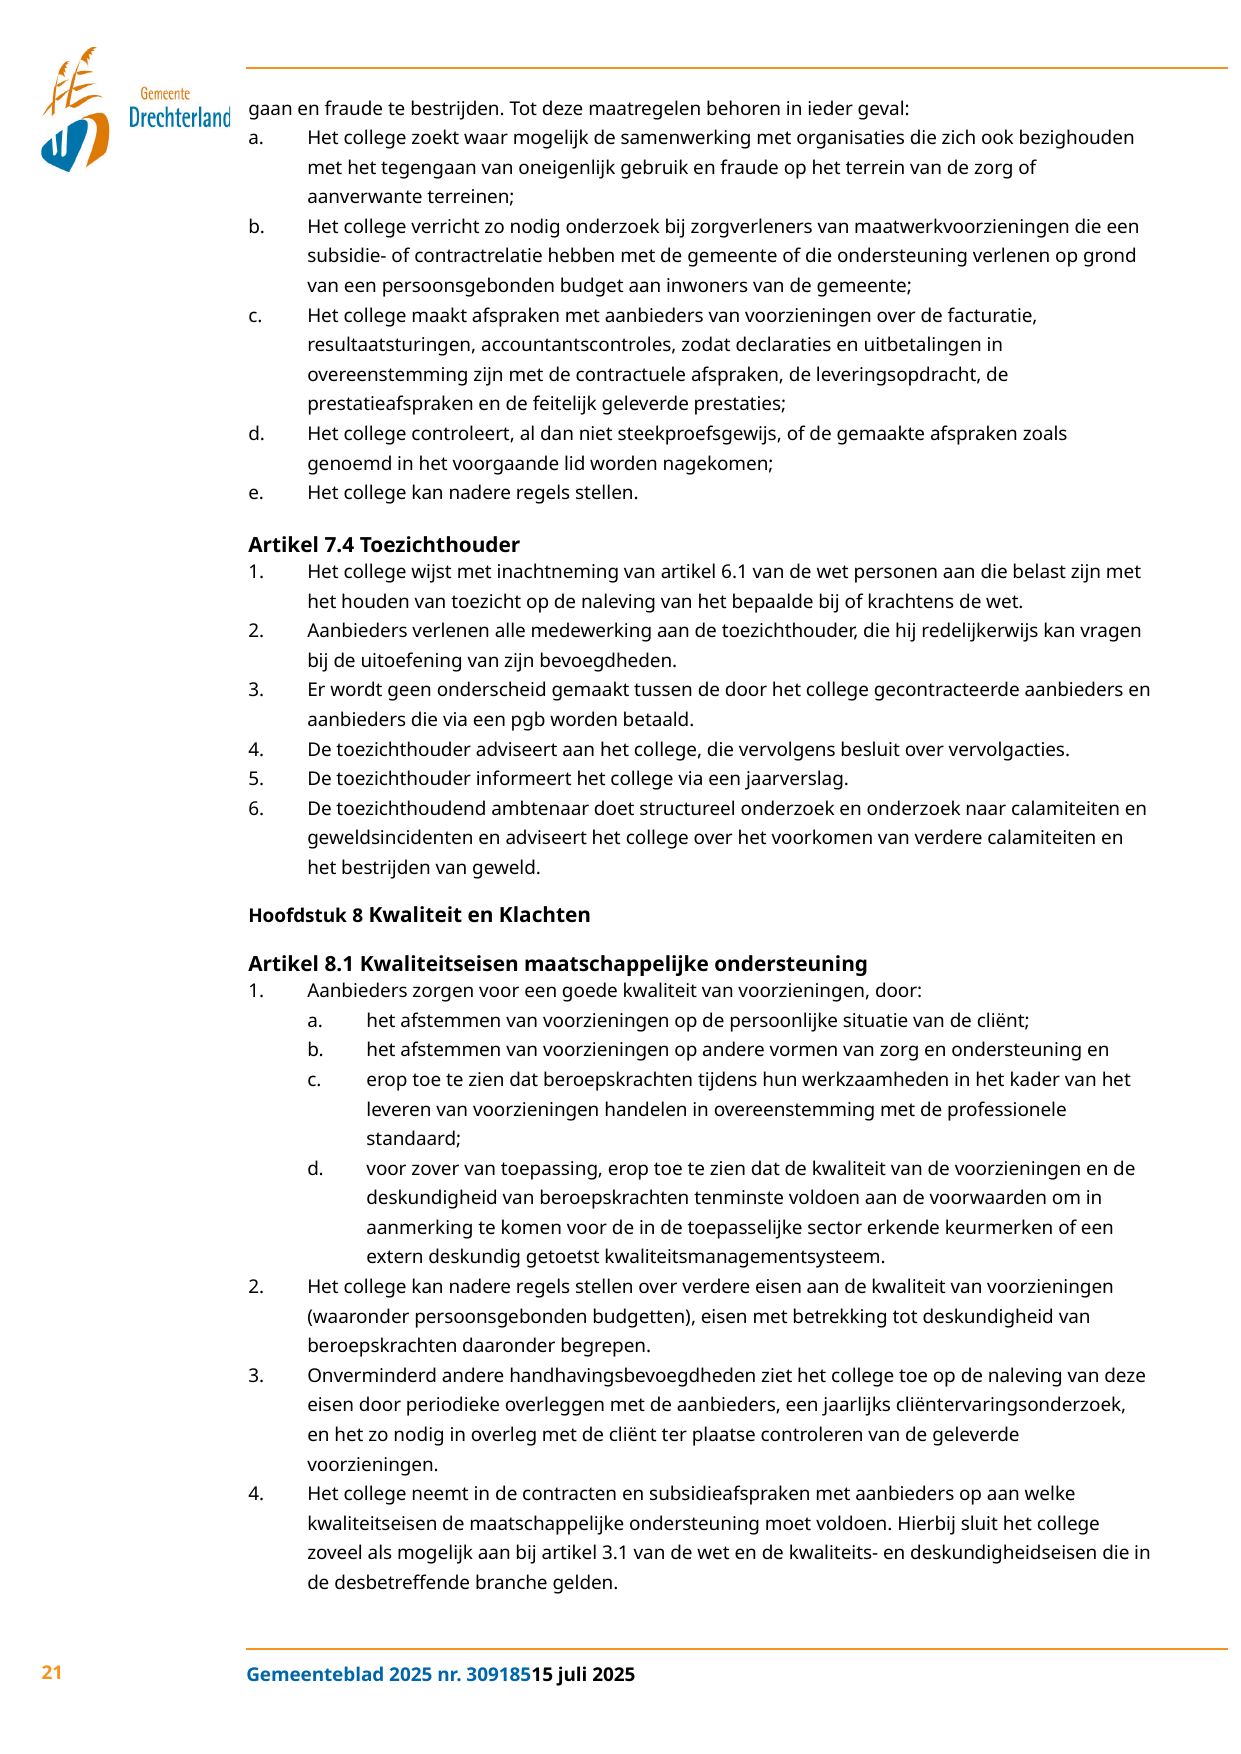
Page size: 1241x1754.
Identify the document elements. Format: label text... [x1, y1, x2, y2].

list het afstemmen van voorzieningen op de persoonlijke situatie van de cliënt; [307, 1007, 1152, 1033]
list Aanbieders zorgen voor een goede kwaliteit van voorzieningen, door: [248, 977, 1152, 1003]
list voor zover van toepassing, erop toe te zien dat de kwaliteit van de voorzieningen en de deskundigheid van beroepskrachten tenminste voldoen aan de voorwaarden om in aanmerking te komen voor de in de toepasselijke sector erkende keurmerken of een extern deskundig getoetst kwaliteitsmanagementsysteem. [307, 1155, 1152, 1269]
picture [41, 158, 64, 172]
text Artikel 8.1 Kwaliteitseisen maatschappelijke ondersteuning [248, 949, 1152, 977]
list Het college wijst met inachtneming van artikel 6.1 van de wet personen aan die belast zijn met het houden van toezicht op de naleving van het bepaalde bij of krachtens de wet. [248, 558, 1152, 613]
list Aanbieders verlenen alle medewerking aan de toezichthouder, die hij redelijkerwijs kan vragen bij de uitoefening van zijn bevoegdheden. [248, 617, 1152, 673]
list Het college maakt afspraken met aanbieders van voorzieningen over de facturatie, resultaatsturingen, accountantscontroles, zodat declaraties en uitbetalingen in overeenstemming zijn met de contractuele afspraken, de leveringsopdracht, de prestatieafspraken en de feitelijk geleverde prestaties; [248, 302, 1152, 416]
list Onverminderd andere handhavingsbevoegdheden ziet het college toe op de naleving van deze eisen door periodieke overleggen met de aanbieders, een jaarlijks cliëntervaringsonderzoek, en het zo nodig in overleg met de cliënt ter plaatse controleren van de geleverde voorzieningen. [248, 1362, 1152, 1476]
list Het college neemt in de contracten en subsidieafspraken met aanbieders op aan welke kwaliteitseisen de maatschappelijke ondersteuning moet voldoen. Hierbij sluit het college zoveel als mogelijk aan bij artikel 3.1 van de wet en de kwaliteits- en deskundigheidseisen die in de desbetreffende branche gelden. [248, 1480, 1152, 1595]
text Artikel 7.4 Toezichthouder [248, 530, 1152, 558]
list Het college verricht zo nodig onderzoek bij zorgverleners van maatwerkvoorzieningen die een subsidie- of contractrelatie hebben met de gemeente of die ondersteuning verlenen op grond van een persoonsgebonden budget aan inwoners van de gemeente; [248, 213, 1152, 298]
picture [41, 47, 231, 172]
list erop toe te zien dat beroepskrachten tijdens hun werkzaamheden in het kader van het leveren van voorzieningen handelen in overeenstemming met de professionele standaard; [307, 1066, 1152, 1151]
list Er wordt geen onderscheid gemaakt tussen de door het college gecontracteerde aanbieders en aanbieders die via een pgb worden betaald. [248, 677, 1152, 732]
list Het college kan nadere regels stellen over verdere eisen aan de kwaliteit van voorzieningen (waaronder persoonsgebonden budgetten), eisen met betrekking tot deskundigheid van beroepskrachten daaronder begrepen. [248, 1273, 1152, 1358]
list het afstemmen van voorzieningen op andere vormen van zorg en ondersteuning en [307, 1037, 1152, 1062]
list De toezichthoudend ambtenaar doet structureel onderzoek en onderzoek naar calamiteiten en geweldsincidenten en adviseert het college over het voorkomen van verdere calamiteiten en het bestrijden van geweld. [248, 795, 1152, 880]
list De toezichthouder adviseert aan het college, die vervolgens besluit over vervolgacties. [248, 736, 1152, 761]
text gaan en fraude te bestrijden. Tot deze maatregelen behoren in ieder geval: [248, 95, 1152, 121]
list Het college kan nadere regels stellen. [248, 479, 1152, 505]
list Het college controleert, al dan niet steekproefsgewijs, of de gemaakte afspraken zoals genoemd in het voorgaande lid worden nagekomen; [248, 420, 1152, 476]
list De toezichthouder informeert het college via een jaarverslag. [248, 765, 1152, 791]
text Hoofdstuk 8 Kwaliteit en Klachten [248, 900, 1152, 928]
picture [226, 115, 231, 124]
list Het college zoekt waar mogelijk de samenwerking met organisaties die zich ook bezighouden met het tegengaan van oneigenlijk gebruik en fraude op het terrein van de zorg of aanverwante terreinen; [248, 124, 1152, 209]
